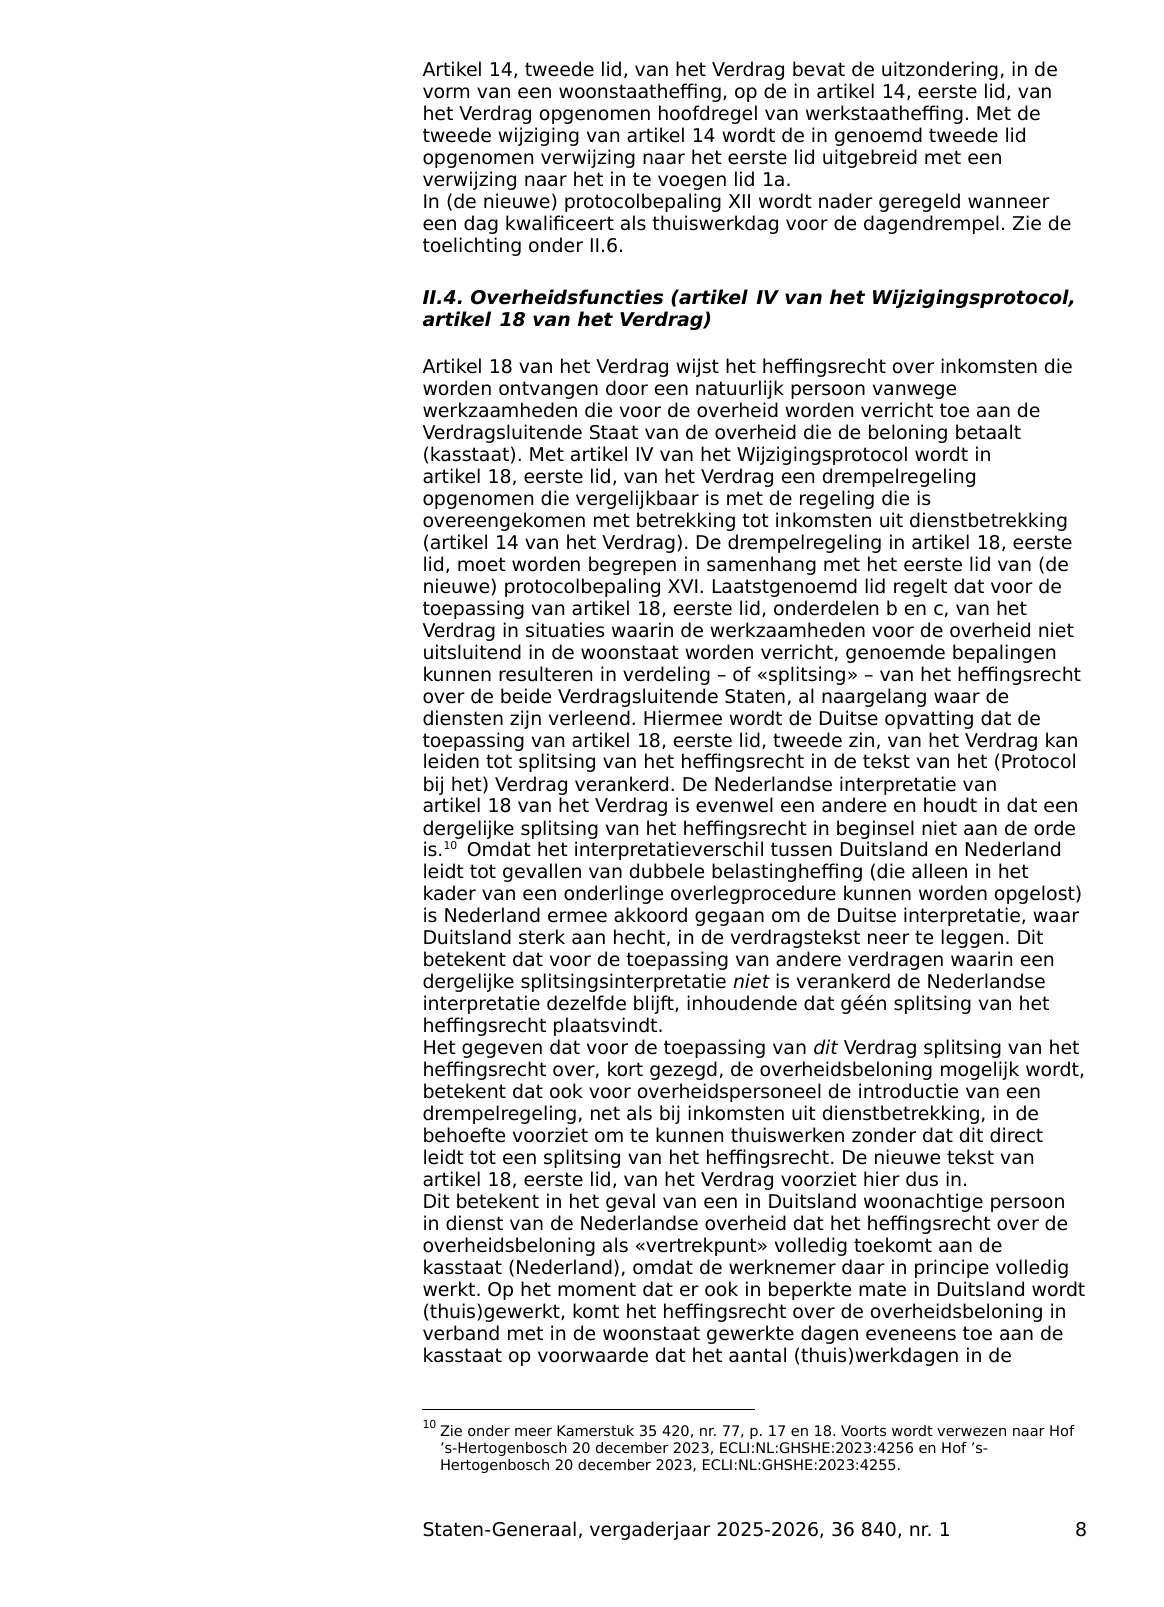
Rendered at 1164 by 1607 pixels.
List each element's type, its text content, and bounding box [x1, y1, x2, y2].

subtitle II.4. Overheidsfuncties (artikel IV van het Wijzigingsprotocol, artikel 18 van het Verdrag) [422, 287, 1087, 331]
text Dit betekent in het geval van een in Duitsland woonachtige persoon in dienst van de Nederlandse overheid dat het heffingsrecht over de overheidsbeloning als «vertrekpunt» volledig toekomt aan de kasstaat (Nederland), omdat de werknemer daar in principe volledig werkt. Op het moment dat er ook in beperkte mate in Duitsland wordt (thuis)gewerkt, komt het heffingsrecht over de overheidsbeloning in verband met in de woonstaat gewerkte dagen eveneens toe aan de kasstaat op voorwaarde dat het aantal (thuis)werkdagen in de [422, 1191, 1087, 1367]
text Artikel 18 van het Verdrag wijst het heffingsrecht over inkomsten die worden ontvangen door een natuurlijk persoon vanwege werkzaamheden die voor de overheid worden verricht toe aan de Verdragsluitende Staat van de overheid die de beloning betaalt (kasstaat). Met artikel IV van het Wijzigingsprotocol wordt in artikel 18, eerste lid, van het Verdrag een drempelregeling opgenomen die vergelijkbaar is met de regeling die is overeengekomen met betrekking tot inkomsten uit dienstbetrekking (artikel 14 van het Verdrag). De drempelregeling in artikel 18, eerste lid, moet worden begrepen in samenhang met het eerste lid van (de nieuwe) protocolbepaling XVI. Laatstgenoemd lid regelt dat voor de toepassing van artikel 18, eerste lid, onderdelen b en c, van het Verdrag in situaties waarin de werkzaamheden voor de overheid niet uitsluitend in de woonstaat worden verricht, genoemde bepalingen kunnen resulteren in verdeling – of «splitsing» – van het heffingsrecht over de beide Verdragsluitende Staten, al naargelang waar de diensten zijn verleend. Hiermee wordt de Duitse opvatting dat de toepassing van artikel 18, eerste lid, tweede zin, van het Verdrag kan leiden tot splitsing van het heffingsrecht in de tekst van het (Protocol bij het) Verdrag verankerd. De Nederlandse interpretatie van artikel 18 van het Verdrag is evenwel een andere en houdt in dat een dergelijke splitsing van het heffingsrecht in beginsel niet aan de orde is. Omdat het interpretatieverschil tussen Duitsland en Nederland leidt tot gevallen van dubbele belastingheffing (die alleen in het kader van een onderlinge overlegprocedure kunnen worden opgelost) is Nederland ermee akkoord gegaan om de Duitse interpretatie, waar Duitsland sterk aan hecht, in de verdragstekst neer te leggen. Dit betekent dat voor de toepassing van andere verdragen waarin een dergelijke splitsingsinterpretatie niet is verankerd de Nederlandse interpretatie dezelfde blijft, inhoudende dat géén splitsing van het heffingsrecht plaatsvindt. [422, 356, 1087, 1037]
text Het gegeven dat voor de toepassing van dit Verdrag splitsing van het heffingsrecht over, kort gezegd, de overheidsbeloning mogelijk wordt, betekent dat ook voor overheidspersoneel de introductie van een drempelregeling, net als bij inkomsten uit dienstbetrekking, in de behoefte voorziet om te kunnen thuiswerken zonder dat dit direct leidt tot een splitsing van het heffingsrecht. De nieuwe tekst van artikel 18, eerste lid, van het Verdrag voorziet hier dus in. [422, 1037, 1087, 1191]
text In (de nieuwe) protocolbepaling XII wordt nader geregeld wanneer een dag kwalificeert als thuiswerkdag voor de dagendrempel. Zie de toelichting onder II.6. [422, 191, 1087, 257]
text Artikel 14, tweede lid, van het Verdrag bevat de uitzondering, in de vorm van een woonstaatheffing, op de in artikel 14, eerste lid, van het Verdrag opgenomen hoofdregel van werkstaatheffing. Met de tweede wijziging van artikel 14 wordt de in genoemd tweede lid opgenomen verwijzing naar het eerste lid uitgebreid met een verwijzing naar het in te voegen lid 1a. [422, 59, 1087, 191]
text Zie onder meer Kamerstuk 35 420, nr. 77, p. 17 en 18. Voorts wordt verwezen naar Hof ’s-Hertogenbosch 20 december 2023, ECLI:NL:GHSHE:2023:4256 en Hof ’s-Hertogenbosch 20 december 2023, ECLI:NL:GHSHE:2023:4255. [422, 1418, 1087, 1474]
